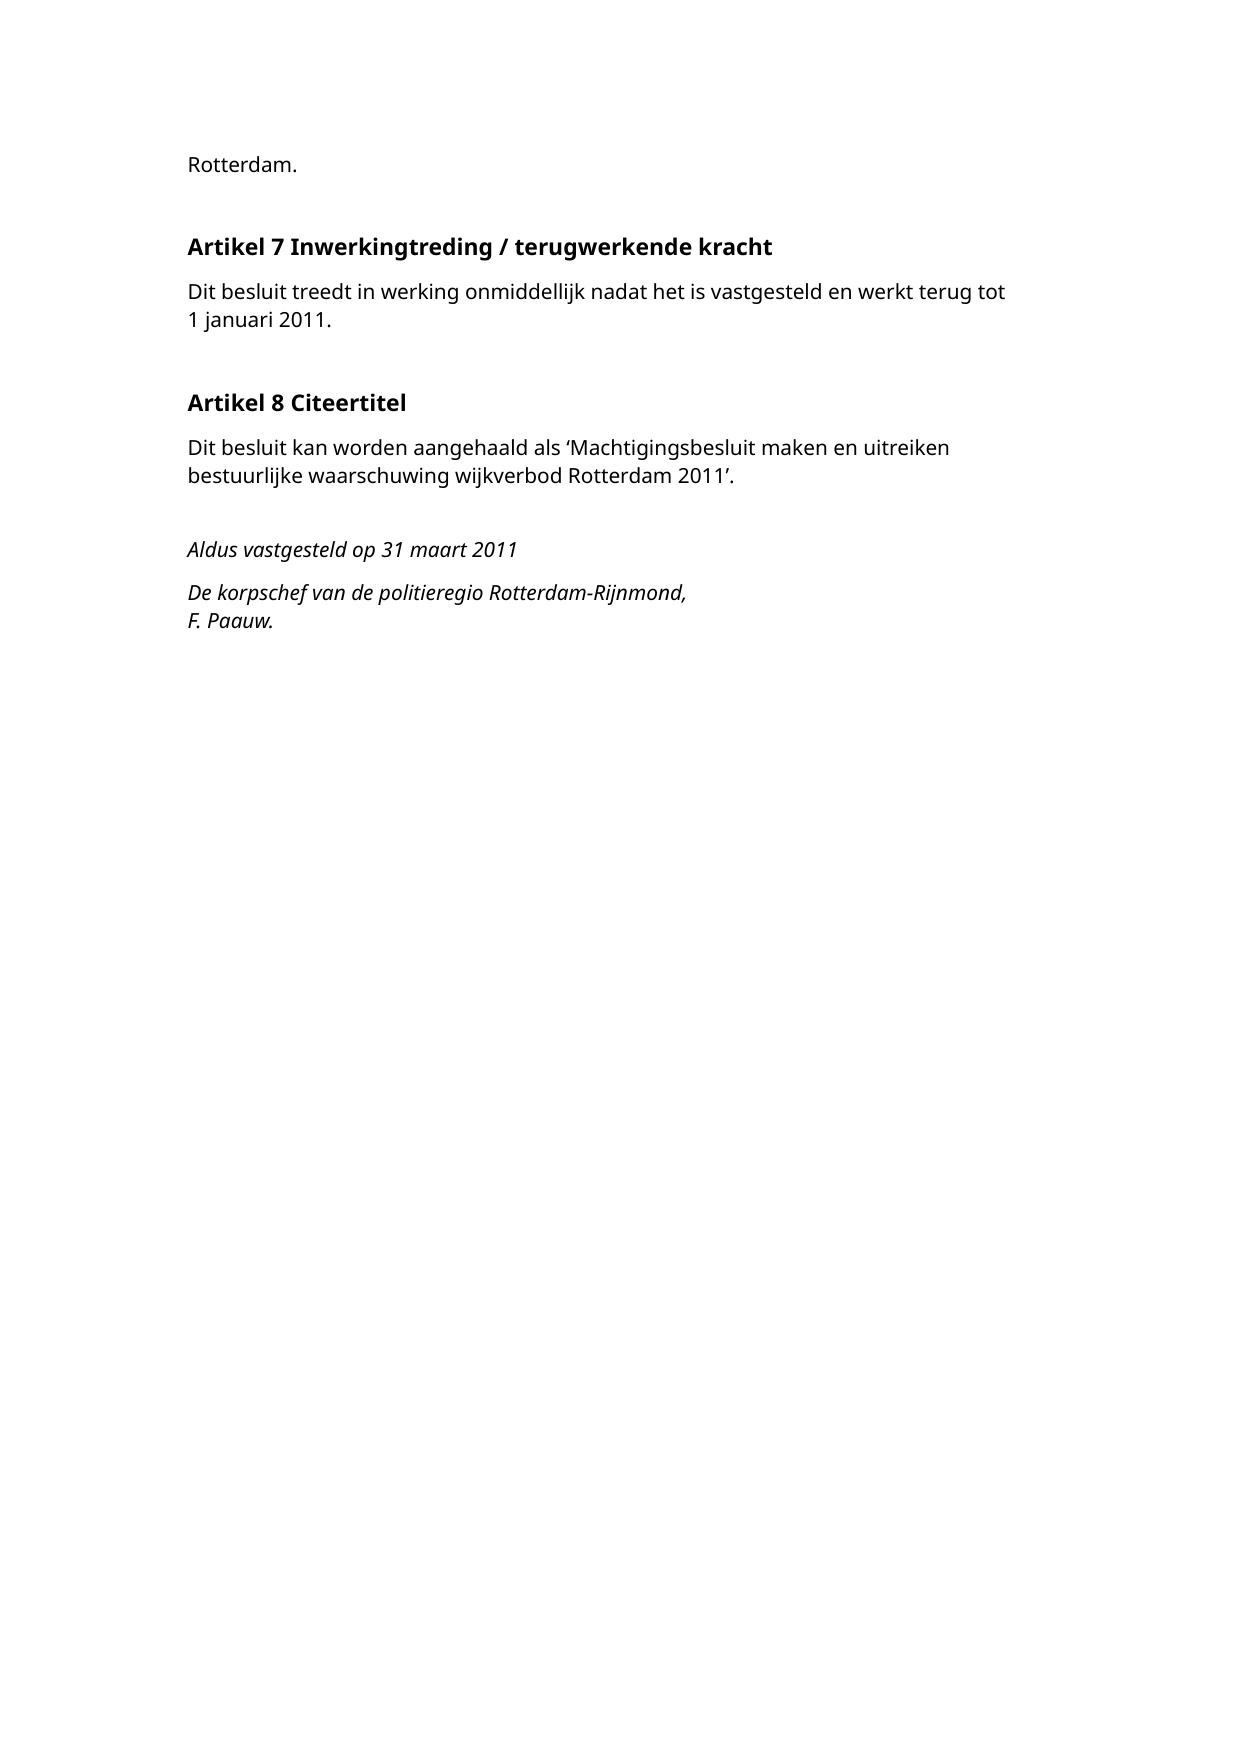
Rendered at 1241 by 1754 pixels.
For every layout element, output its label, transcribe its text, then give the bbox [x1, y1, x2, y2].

subtitle Artikel 8 Citeertitel [187, 387, 1053, 418]
subtitle Artikel 7 Inwerkingtreding / terugwerkende kracht [187, 231, 1053, 262]
text De korpschef van de politieregio Rotterdam-Rijnmond, [187, 578, 1053, 607]
text Aldus vastgesteld op 31 maart 2011 [187, 535, 1053, 563]
text Dit besluit treedt in werking onmiddellijk nadat het is vastgesteld en werkt terug tot 1 januari 2011. [187, 277, 1053, 334]
text F. Paauw. [187, 607, 1053, 635]
text Dit besluit kan worden aangehaald als ‘Machtigingsbesluit maken en uitreiken bestuurlijke waarschuwing wijkverbod Rotterdam 2011’. [187, 433, 1053, 490]
text Rotterdam. [187, 150, 1053, 178]
